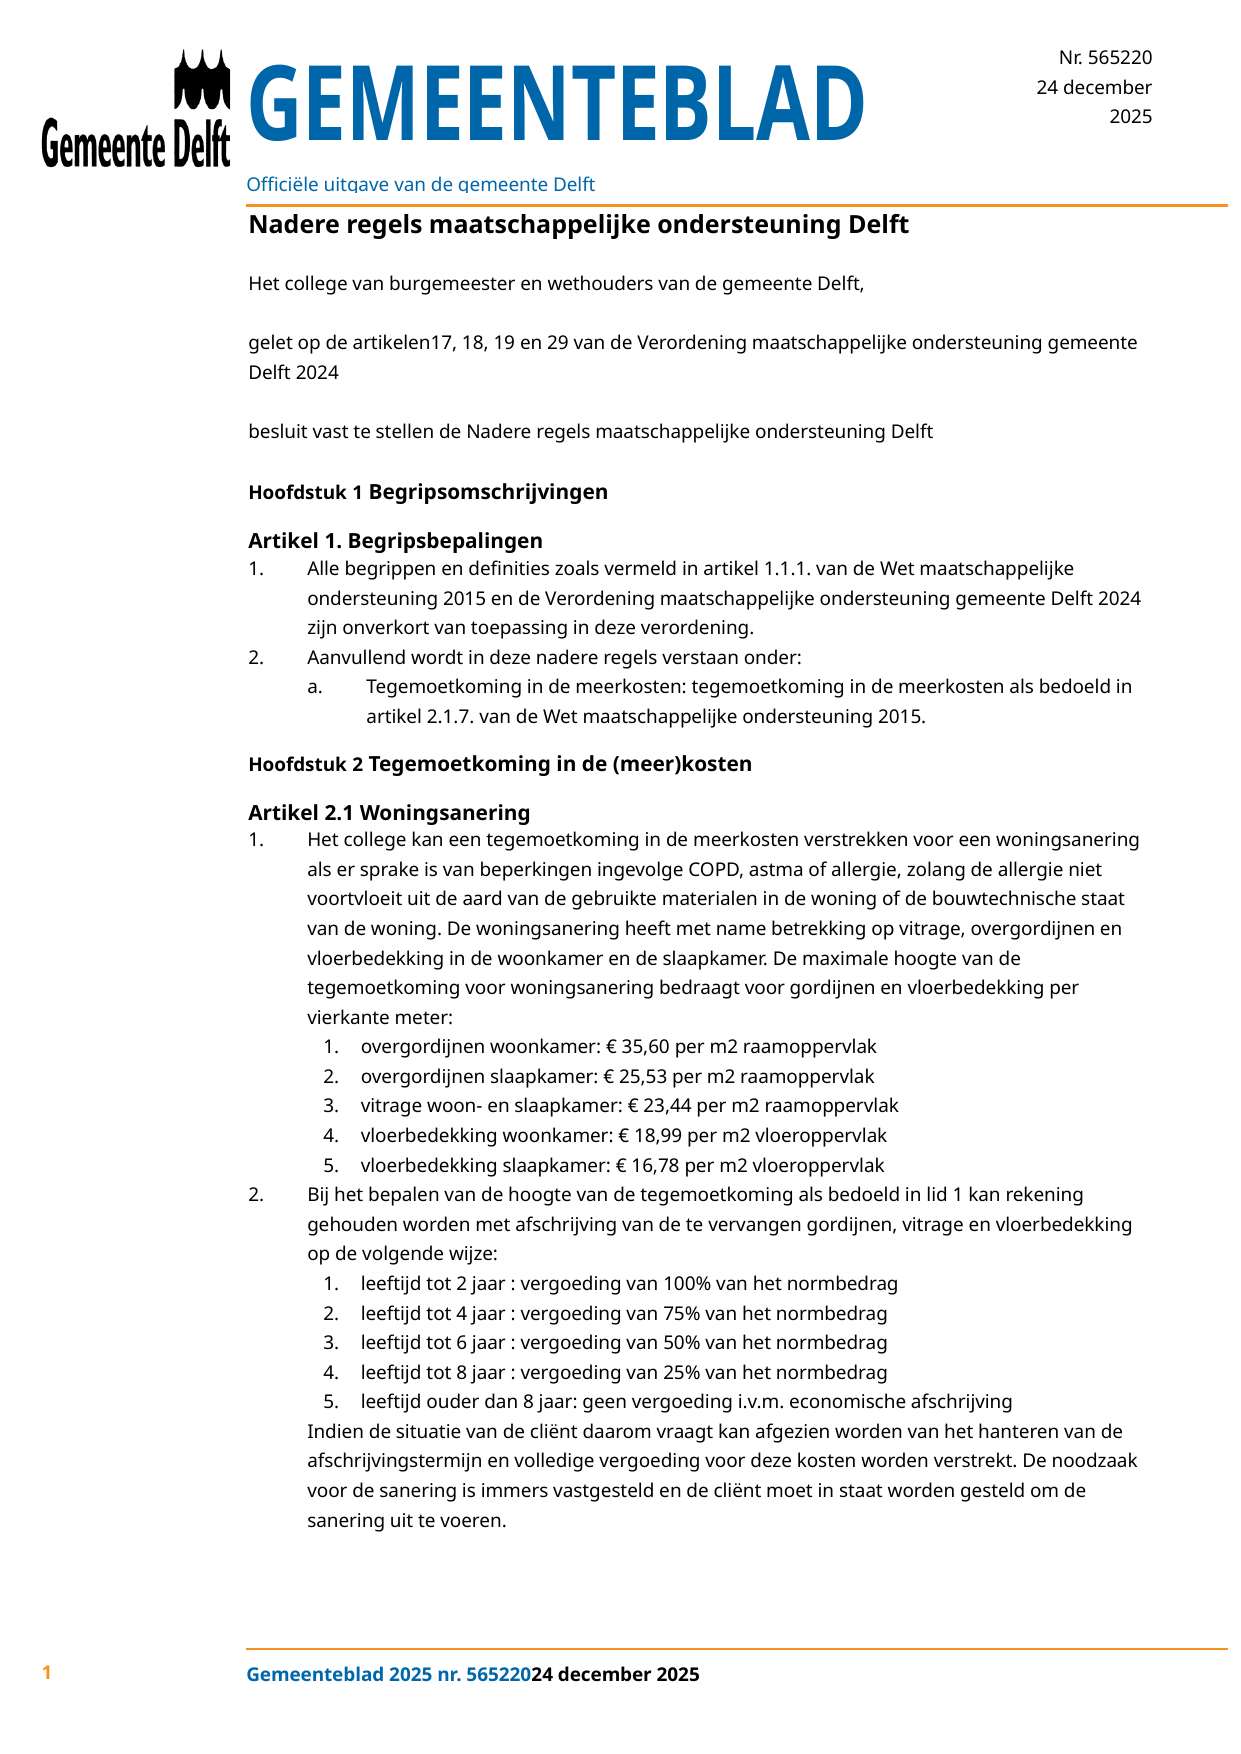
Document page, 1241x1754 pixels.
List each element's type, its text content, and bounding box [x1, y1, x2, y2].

list vloerbedekking woonkamer: € 18,99 per m2 vloeroppervlak [323, 1122, 1152, 1148]
list Aanvullend wordt in deze nadere regels verstaan onder: [248, 644, 1152, 669]
text Het college van burgemeester en wethouders van de gemeente Delft, [248, 270, 1152, 296]
text besluit vast te stellen de Nadere regels maatschappelijke ondersteuning Delft [248, 418, 1152, 444]
list Indien de situatie van de cliënt daarom vraagt kan afgezien worden van het hanteren van de afschrijvingstermijn en volledige vergoeding voor deze kosten worden verstrekt. De noodzaak voor de sanering is immers vastgesteld en de cliënt moet in staat worden gesteld om de sanering uit te voeren. [248, 1418, 1152, 1532]
text Artikel 1. Begripsbepalingen [248, 527, 1152, 555]
picture [41, 47, 231, 172]
list Alle begrippen en definities zoals vermeld in artikel 1.1.1. van de Wet maatschappelijke ondersteuning 2015 en de Verordening maatschappelijke ondersteuning gemeente Delft 2024 zijn onverkort van toepassing in deze verordening. [248, 555, 1152, 640]
text gelet op de artikelen17, 18, 19 en 29 van de Verordening maatschappelijke ondersteuning gemeente Delft 2024 [248, 329, 1152, 385]
list overgordijnen woonkamer: € 35,60 per m2 raamoppervlak [323, 1033, 1152, 1059]
list Het college kan een tegemoetkoming in de meerkosten verstrekken voor een woningsanering als er sprake is van beperkingen ingevolge COPD, astma of allergie, zolang de allergie niet voortvloeit uit de aard van de gebruikte materialen in de woning of de bouwtechnische staat van de woning. De woningsanering heeft met name betrekking op vitrage, overgordijnen en vloerbedekking in de woonkamer en de slaapkamer. De maximale hoogte van de tegemoetkoming voor woningsanering bedraagt voor gordijnen en vloerbedekking per vierkante meter: [248, 826, 1152, 1029]
text Artikel 2.1 Woningsanering [248, 798, 1152, 826]
list leeftijd ouder dan 8 jaar: geen vergoeding i.v.m. economische afschrijving [323, 1388, 1152, 1414]
list Tegemoetkoming in de meerkosten: tegemoetkoming in de meerkosten als bedoeld in artikel 2.1.7. van de Wet maatschappelijke ondersteuning 2015. [307, 673, 1152, 729]
list overgordijnen slaapkamer: € 25,53 per m2 raamoppervlak [323, 1063, 1152, 1089]
list Bij het bepalen van de hoogte van de tegemoetkoming als bedoeld in lid 1 kan rekening gehouden worden met afschrijving van de te vervangen gordijnen, vitrage en vloerbedekking op de volgende wijze: [248, 1181, 1152, 1266]
list vloerbedekking slaapkamer: € 16,78 per m2 vloeroppervlak [323, 1152, 1152, 1177]
text Nadere regels maatschappelijke ondersteuning Delft [248, 207, 1152, 241]
text Hoofdstuk 1 Begripsomschrijvingen [248, 477, 1152, 506]
list leeftijd tot 8 jaar : vergoeding van 25% van het normbedrag [323, 1359, 1152, 1384]
list leeftijd tot 6 jaar : vergoeding van 50% van het normbedrag [323, 1329, 1152, 1355]
list vitrage woon- en slaapkamer: € 23,44 per m2 raamoppervlak [323, 1093, 1152, 1118]
text Hoofdstuk 2 Tegemoetkoming in de (meer)kosten [248, 749, 1152, 777]
list leeftijd tot 4 jaar : vergoeding van 75% van het normbedrag [323, 1300, 1152, 1325]
list leeftijd tot 2 jaar : vergoeding van 100% van het normbedrag [323, 1270, 1152, 1296]
